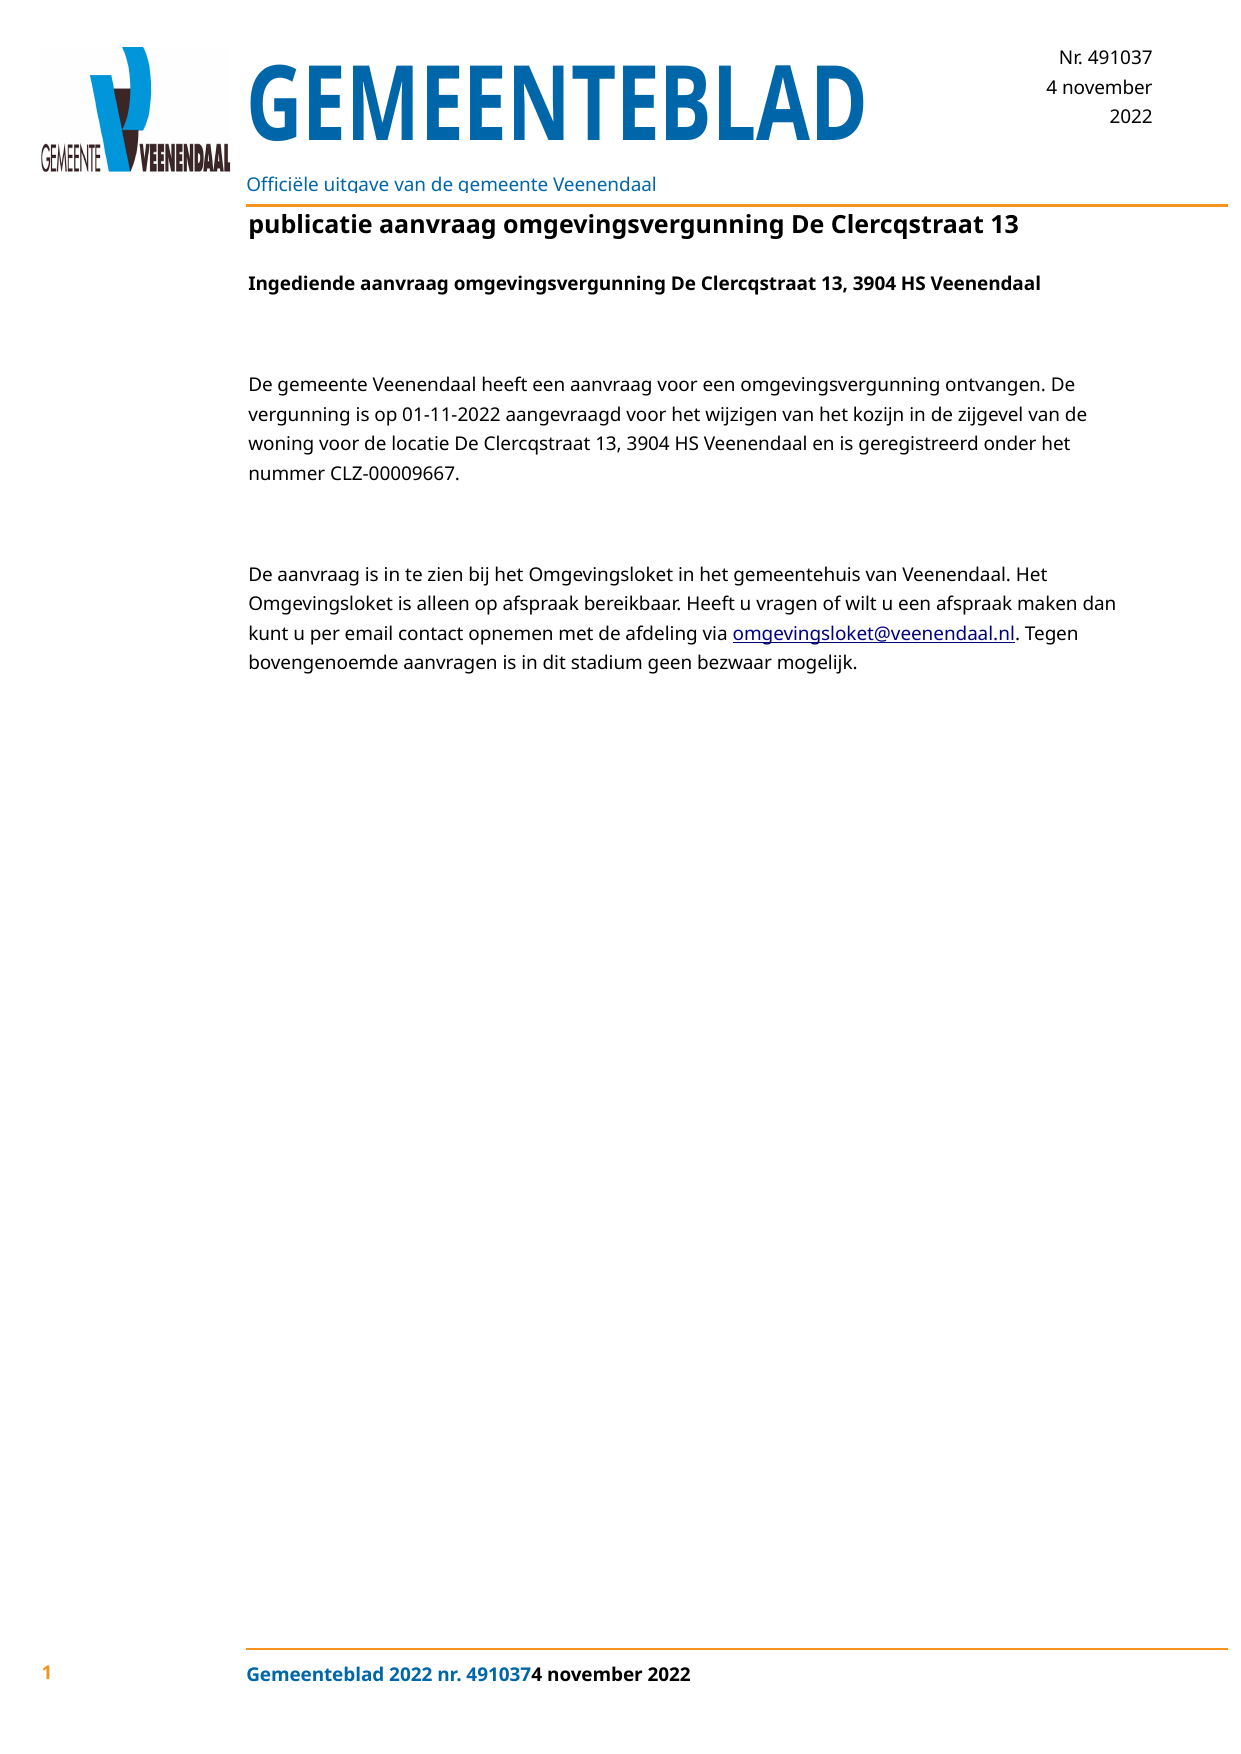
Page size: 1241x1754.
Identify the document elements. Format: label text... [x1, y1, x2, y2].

picture [123, 47, 231, 172]
text De gemeente Veenendaal heeft een aanvraag voor een omgevingsvergunning ontvangen. De vergunning is op 01-11-2022 aangevraagd voor het wijzigen van het kozijn in de zijgevel van de woning voor de locatie De Clercqstraat 13, 3904 HS Veenendaal en is geregistreerd onder het nummer CLZ-00009667. [248, 371, 1152, 486]
text De aanvraag is in te zien bij het Omgevingsloket in het gemeentehuis van Veenendaal. Het Omgevingsloket is alleen op afspraak bereikbaar. Heeft u vragen of wilt u een afspraak maken dan kunt u per email contact opnemen met de afdeling via omgevingsloket@veenendaal.nl. Tegen bovengenoemde aanvragen is in dit stadium geen bezwaar mogelijk. [248, 561, 1152, 675]
text Ingediende aanvraag omgevingsvergunning De Clercqstraat 13, 3904 HS Veenendaal [248, 270, 1152, 296]
picture [41, 47, 130, 172]
text publicatie aanvraag omgevingsvergunning De Clercqstraat 13 [248, 207, 1152, 241]
